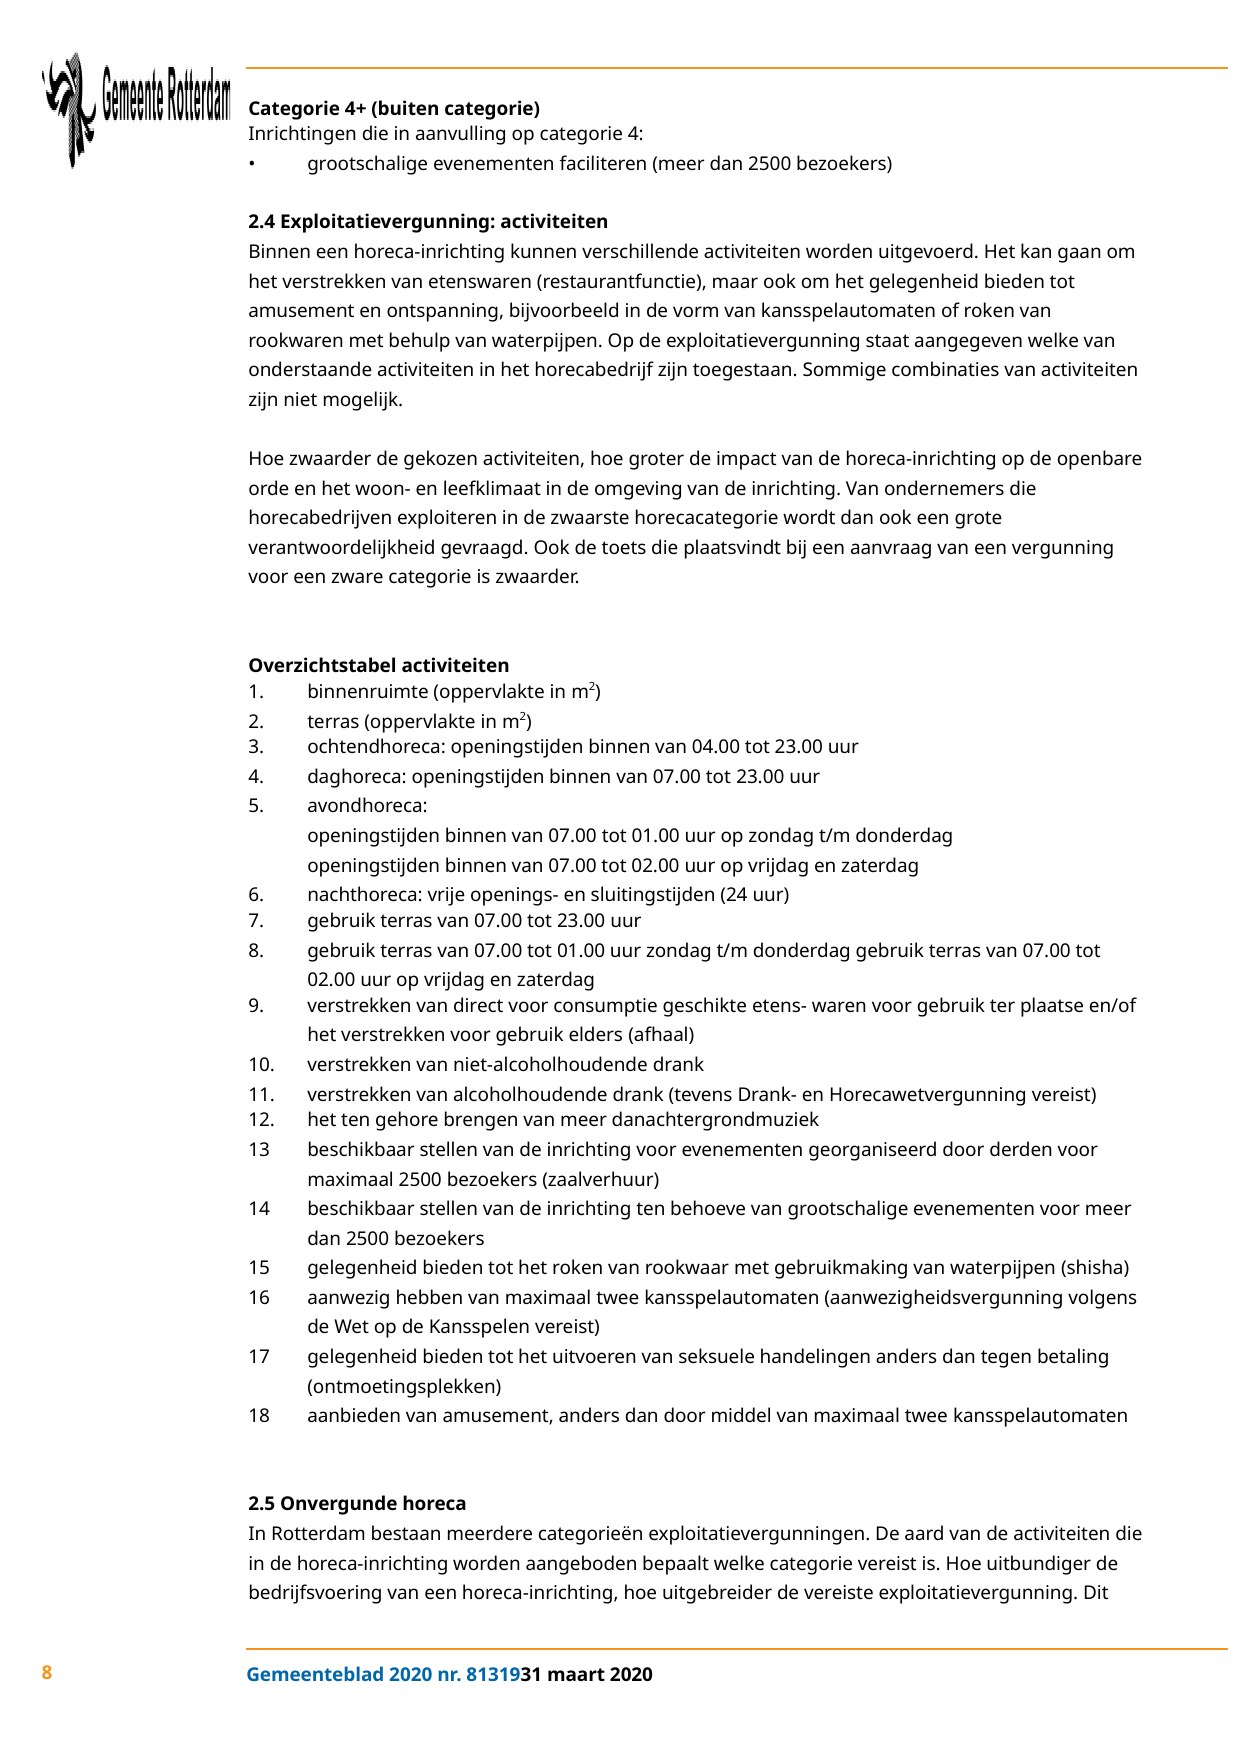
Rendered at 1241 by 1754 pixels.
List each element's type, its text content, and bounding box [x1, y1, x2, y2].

table_cell binnenruimte (oppervlakte in m2) terras (oppervlakte in m2) [248, 678, 1152, 733]
text In Rotterdam bestaan meerdere categorieën exploitatievergunningen. De aard van de activiteiten die in de horeca-inrichting worden aangeboden bepaalt welke categorie vereist is. Hoe uitbundiger de bedrijfsvoering van een horeca-inrichting, hoe uitgebreider de vereiste exploitatievergunning. Dit [248, 1520, 1152, 1605]
table_cell Categorie 4+ (buiten categorie) [248, 95, 1152, 121]
table_cell verstrekken van direct voor consumptie geschikte etens- waren voor gebruik ter plaatse en/of het verstrekken voor gebruik elders (afhaal) verstrekken van niet-alcoholhoudende drank verstrekken van alcoholhoudende drank (tevens Drank- en Horecawetvergunning vereist) [248, 992, 1152, 1107]
picture [41, 47, 231, 172]
text 2.4 Exploitatievergunning: activiteiten [248, 209, 1152, 234]
text 2.5 Onvergunde horeca [248, 1491, 1152, 1516]
table_header Overzichtstabel activiteiten [248, 653, 1152, 678]
table_cell het ten gehore brengen van meer danachtergrondmuziek beschikbaar stellen van de inrichting voor evenementen georganiseerd door derden voor maximaal 2500 bezoekers (zaalverhuur) beschikbaar stellen van de inrichting ten behoeve van grootschalige evenementen voor meer dan 2500 bezoekers gelegenheid bieden tot het roken van rookwaar met gebruikmaking van waterpijpen (shisha) aanwezig hebben van maximaal twee kansspelautomaten (aanwezigheidsvergunning volgens de Wet op de Kansspelen vereist) gelegenheid bieden tot het uitvoeren van seksuele handelingen anders dan tegen betaling (ontmoetingsplekken) aanbieden van amusement, anders dan door middel van maximaal twee kansspelautomaten [248, 1107, 1152, 1428]
table_cell Inrichtingen die in aanvulling op categorie 4: grootschalige evenementen faciliteren (meer dan 2500 bezoekers) [248, 121, 1152, 176]
text Hoe zwaarder de gekozen activiteiten, hoe groter de impact van de horeca-inrichting op de openbare orde en het woon- en leefklimaat in de omgeving van de inrichting. Van ondernemers die horecabedrijven exploiteren in de zwaarste horecacategorie wordt dan ook een grote verantwoordelijkheid gevraagd. Ook de toets die plaatsvindt bij een aanvraag van een vergunning voor een zware categorie is zwaarder. [248, 445, 1152, 589]
text Binnen een horeca-inrichting kunnen verschillende activiteiten worden uitgevoerd. Het kan gaan om het verstrekken van etenswaren (restaurantfunctie), maar ook om het gelegenheid bieden tot amusement en ontspanning, bijvoorbeeld in de vorm van kansspelautomaten of roken van rookwaren met behulp van waterpijpen. Op de exploitatievergunning staat aangegeven welke van onderstaande activiteiten in het horecabedrijf zijn toegestaan. Sommige combinaties van activiteiten zijn niet mogelijk. [248, 238, 1152, 412]
table_cell gebruik terras van 07.00 tot 23.00 uur gebruik terras van 07.00 tot 01.00 uur zondag t/m donderdag gebruik terras van 07.00 tot 02.00 uur op vrijdag en zaterdag [248, 907, 1152, 992]
table_cell ochtendhoreca: openingstijden binnen van 04.00 tot 23.00 uur daghoreca: openingstijden binnen van 07.00 tot 23.00 uur avondhoreca: openingstijden binnen van 07.00 tot 01.00 uur op zondag t/m donderdag openingstijden binnen van 07.00 tot 02.00 uur op vrijdag en zaterdag nachthoreca: vrije openings- en sluitingstijden (24 uur) [248, 734, 1152, 907]
